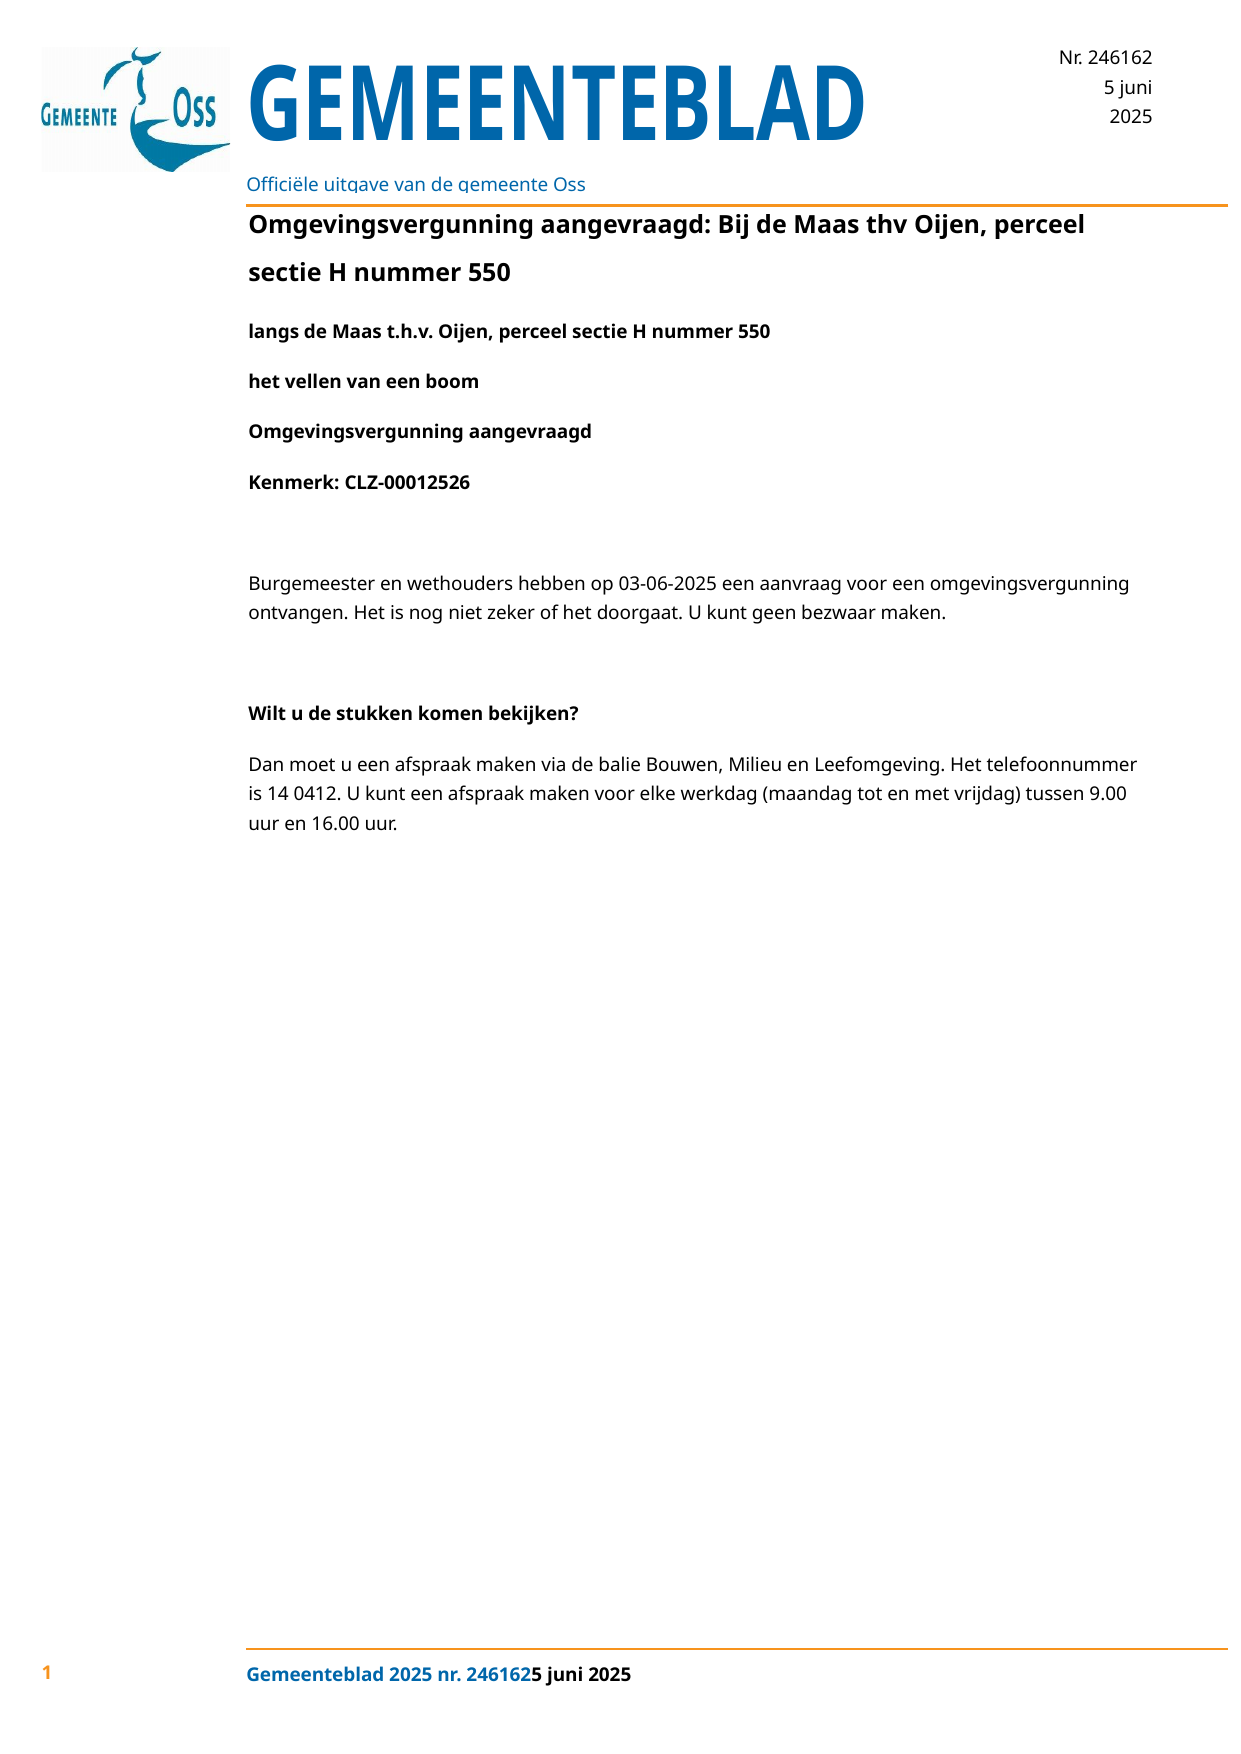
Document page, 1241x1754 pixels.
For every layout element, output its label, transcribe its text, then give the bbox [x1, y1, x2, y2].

text Kenmerk: CLZ-00012526 [248, 469, 1152, 495]
text Wilt u de stukken komen bekijken? [248, 700, 1152, 726]
picture [41, 47, 231, 172]
text Omgevingsvergunning aangevraagd [248, 419, 1152, 444]
text Dan moet u een afspraak maken via de balie Bouwen, Milieu en Leefomgeving. Het telefoonnummer is 14 0412. U kunt een afspraak maken voor elke werkdag (maandag tot en met vrijdag) tussen 9.00 uur en 16.00 uur. [248, 751, 1152, 836]
text Omgevingsvergunning aangevraagd: Bij de Maas thv Oijen, perceel sectie H nummer 550 [248, 207, 1152, 288]
text Burgemeester en wethouders hebben op 03-06-2025 een aanvraag voor een omgevingsvergunning ontvangen. Het is nog niet zeker of het doorgaat. U kunt geen bezwaar maken. [248, 570, 1152, 625]
text langs de Maas t.h.v. Oijen, perceel sectie H nummer 550 [248, 318, 1152, 344]
text het vellen van een boom [248, 368, 1152, 394]
